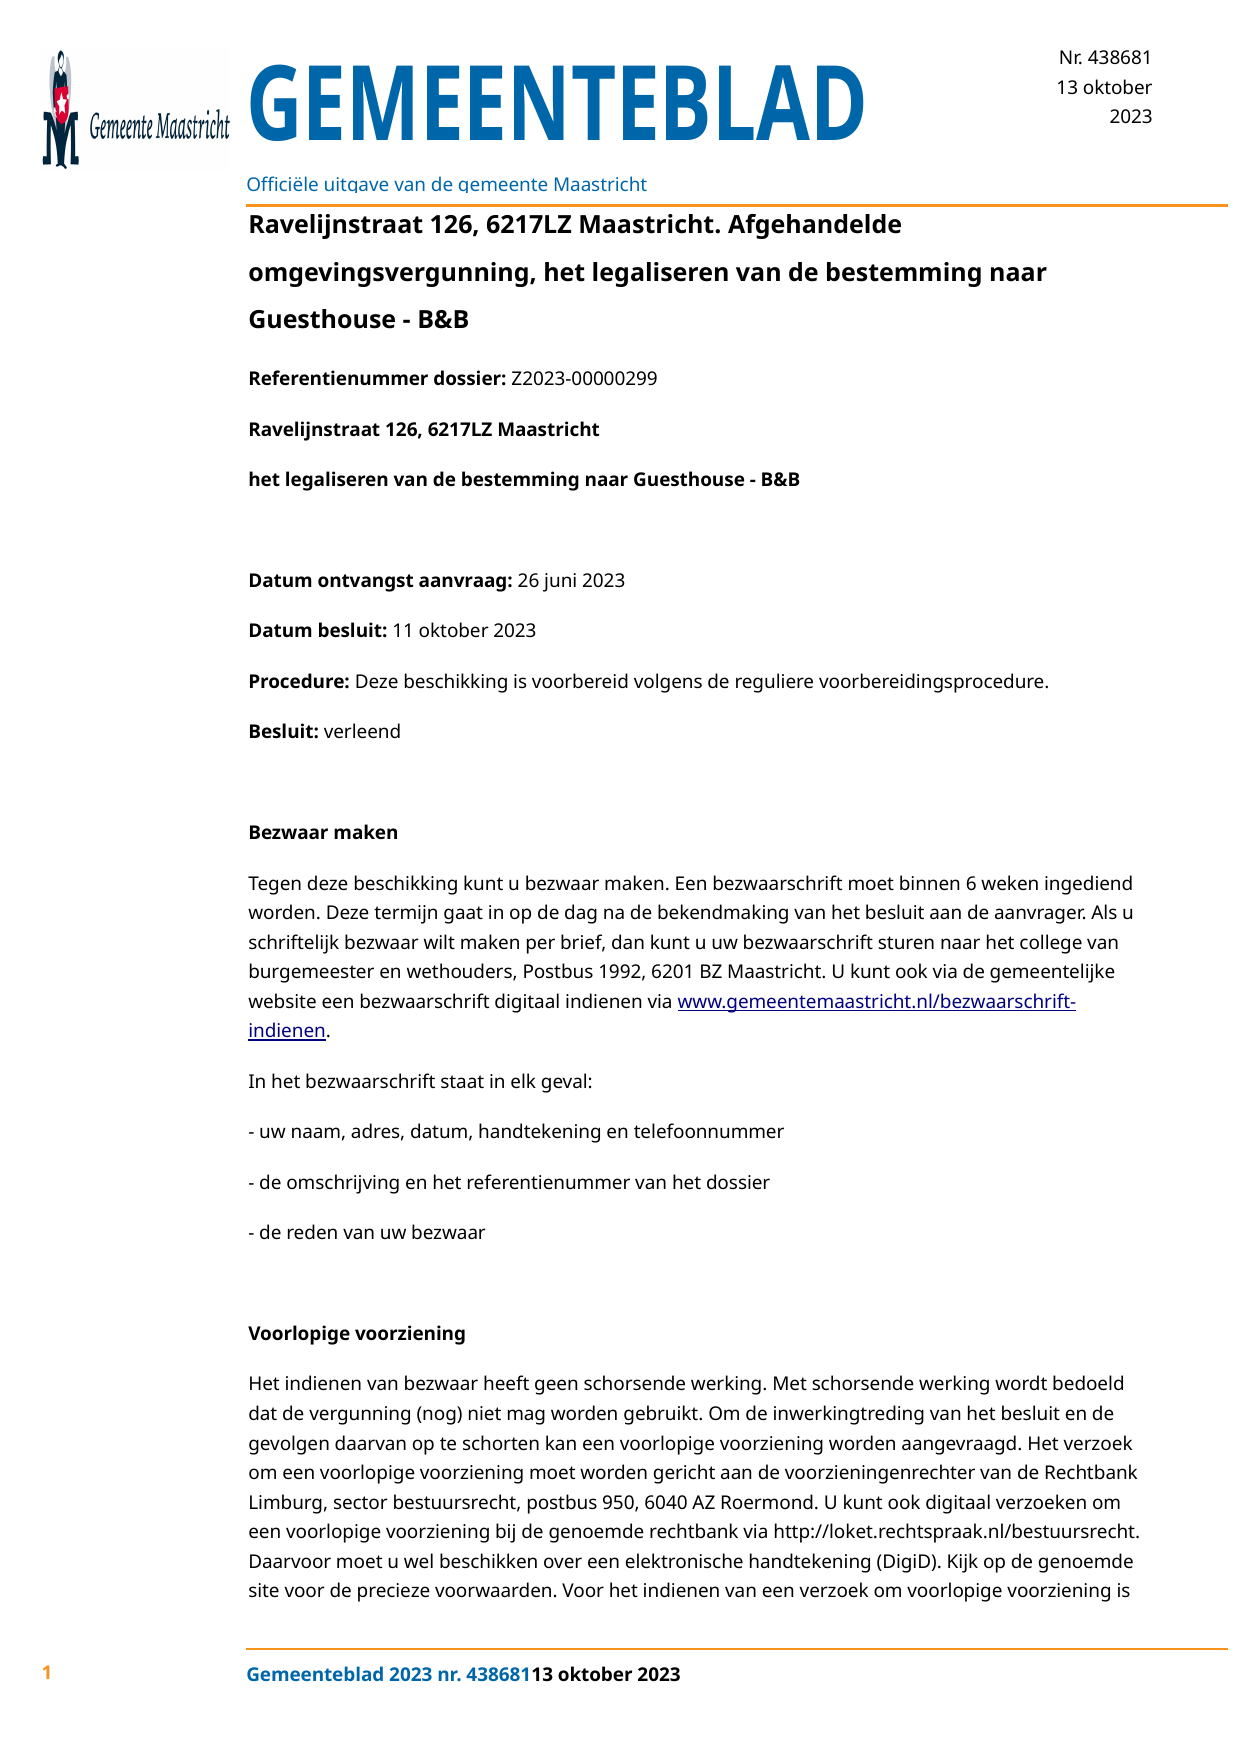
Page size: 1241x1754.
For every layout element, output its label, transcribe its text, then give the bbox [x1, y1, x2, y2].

text - uw naam, adres, datum, handtekening en telefoonnummer [248, 1118, 1152, 1144]
text Het indienen van bezwaar heeft geen schorsende werking. Met schorsende werking wordt bedoeld dat de vergunning (nog) niet mag worden gebruikt. Om de inwerkingtreding van het besluit en de gevolgen daarvan op te schorten kan een voorlopige voorziening worden aangevraagd. Het verzoek om een voorlopige voorziening moet worden gericht aan de voorzieningenrechter van de Rechtbank Limburg, sector bestuursrecht, postbus 950, 6040 AZ Roermond. U kunt ook digitaal verzoeken om een voorlopige voorziening bij de genoemde rechtbank via http://loket.rechtspraak.nl/bestuursrecht. Daarvoor moet u wel beschikken over een elektronische handtekening (DigiD). Kijk op de genoemde site voor de precieze voorwaarden. Voor het indienen van een verzoek om voorlopige voorziening is [248, 1371, 1152, 1603]
text Besluit: verleend [248, 718, 1152, 744]
text Procedure: Deze beschikking is voorbereid volgens de reguliere voorbereidingsprocedure. [248, 668, 1152, 694]
text Tegen deze beschikking kunt u bezwaar maken. Een bezwaarschrift moet binnen 6 weken ingediend worden. Deze termijn gaat in op de dag na de bekendmaking van het besluit aan de aanvrager. Als u schriftelijk bezwaar wilt maken per brief, dan kunt u uw bezwaarschrift sturen naar het college van burgemeester en wethouders, Postbus 1992, 6201 BZ Maastricht. U kunt ook via de gemeentelijke website een bezwaarschrift digitaal indienen via www.gemeentemaastricht.nl/bezwaarschrift-indienen. [248, 870, 1152, 1043]
text het legaliseren van de bestemming naar Guesthouse - B&B [248, 466, 1152, 492]
text Datum besluit: 11 oktober 2023 [248, 618, 1152, 643]
text Ravelijnstraat 126, 6217LZ Maastricht [248, 416, 1152, 442]
text Ravelijnstraat 126, 6217LZ Maastricht. Afgehandelde omgevingsvergunning, het legaliseren van de bestemming naar Guesthouse - B&B [248, 207, 1152, 336]
text Datum ontvangst aanvraag: 26 juni 2023 [248, 567, 1152, 593]
text - de reden van uw bezwaar [248, 1219, 1152, 1245]
text Bezwaar maken [248, 819, 1152, 845]
text In het bezwaarschrift staat in elk geval: [248, 1068, 1152, 1094]
picture [41, 47, 231, 172]
text Voorlopige voorziening [248, 1320, 1152, 1346]
text Referentienummer dossier: Z2023-00000299 [248, 366, 1152, 391]
text - de omschrijving en het referentienummer van het dossier [248, 1169, 1152, 1194]
